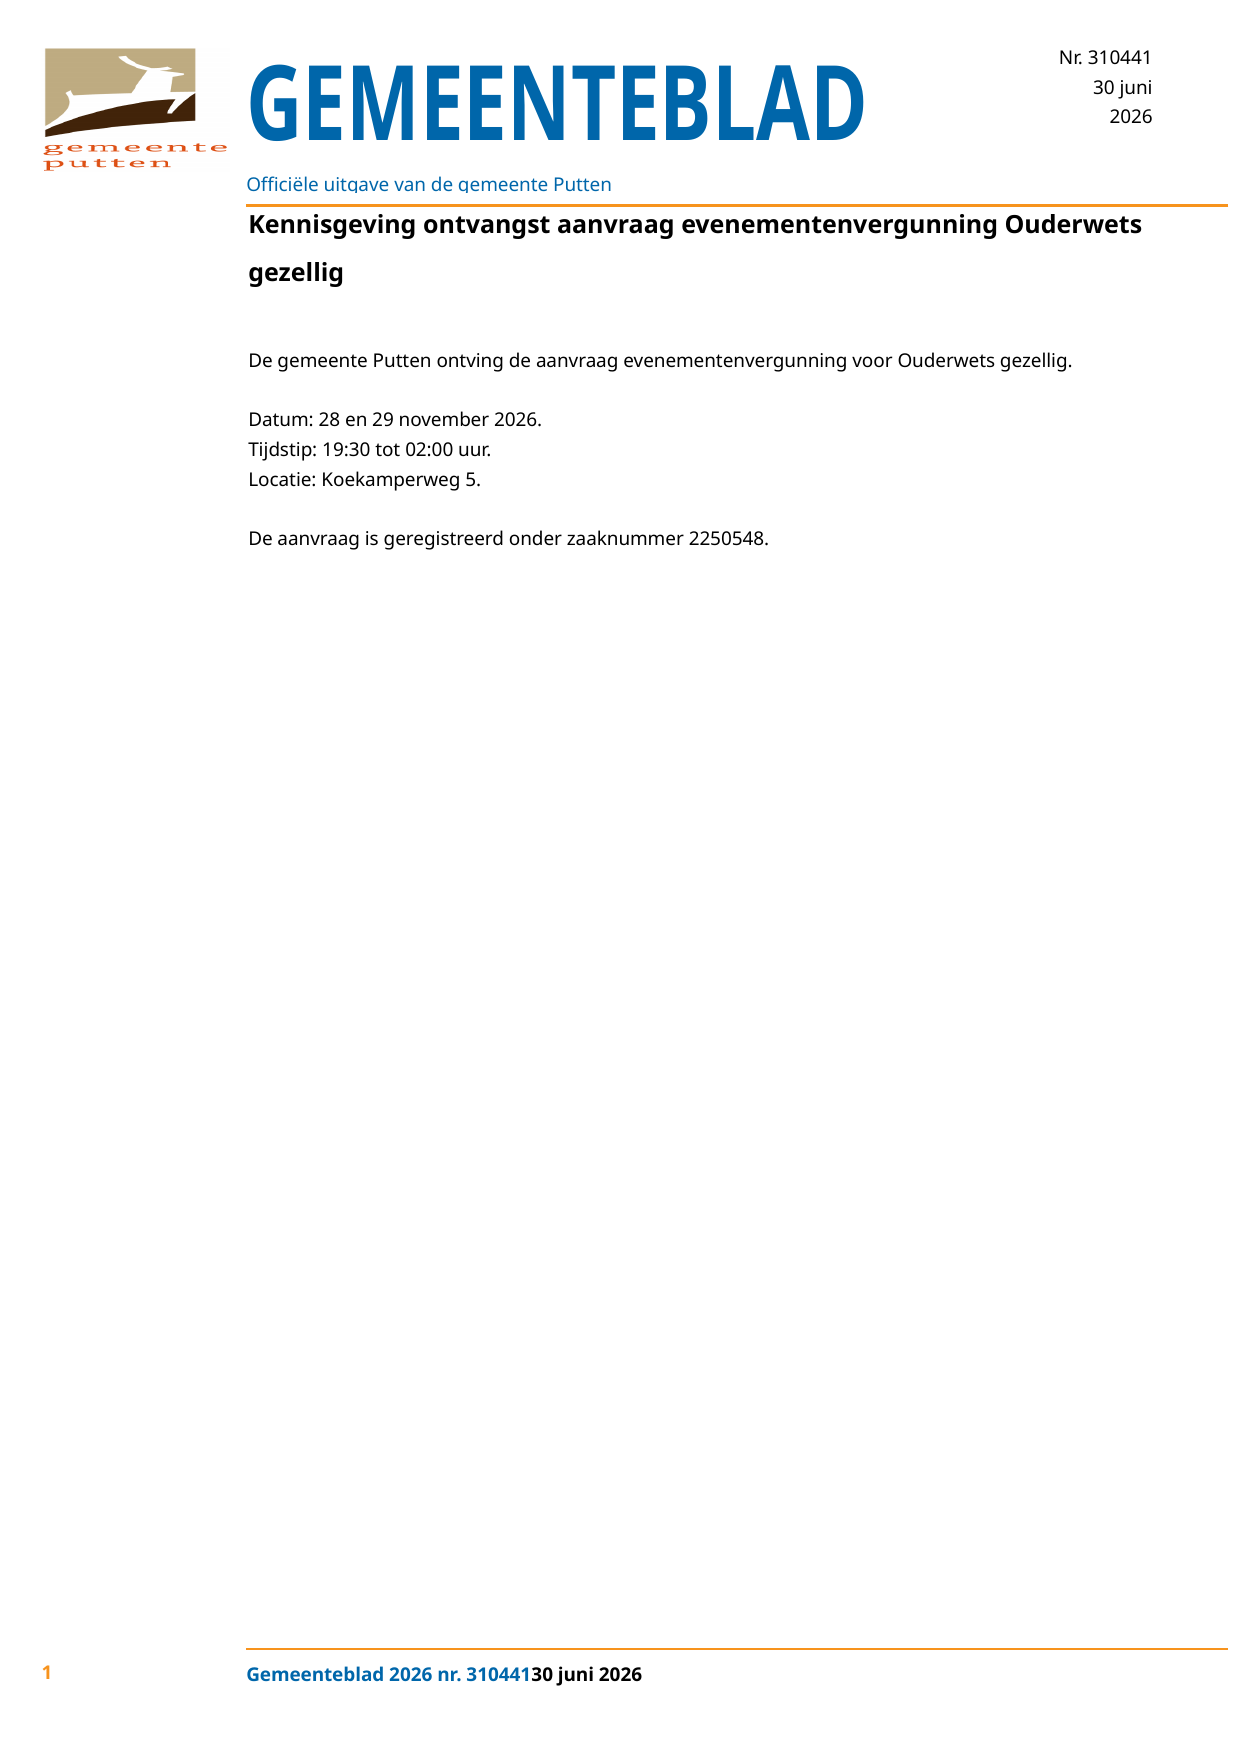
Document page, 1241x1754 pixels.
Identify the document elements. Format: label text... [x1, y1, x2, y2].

text De gemeente Putten ontving de aanvraag evenementenvergunning voor Ouderwets gezellig. [248, 347, 1152, 373]
text Tijdstip: 19:30 tot 02:00 uur. [248, 436, 1152, 462]
picture [41, 47, 231, 172]
text Datum: 28 en 29 november 2026. [248, 407, 1152, 432]
text Kennisgeving ontvangst aanvraag evenementenvergunning Ouderwets gezellig [248, 207, 1152, 288]
text De aanvraag is geregistreerd onder zaaknummer 2250548. [248, 525, 1152, 551]
text Locatie: Koekamperweg 5. [248, 466, 1152, 492]
